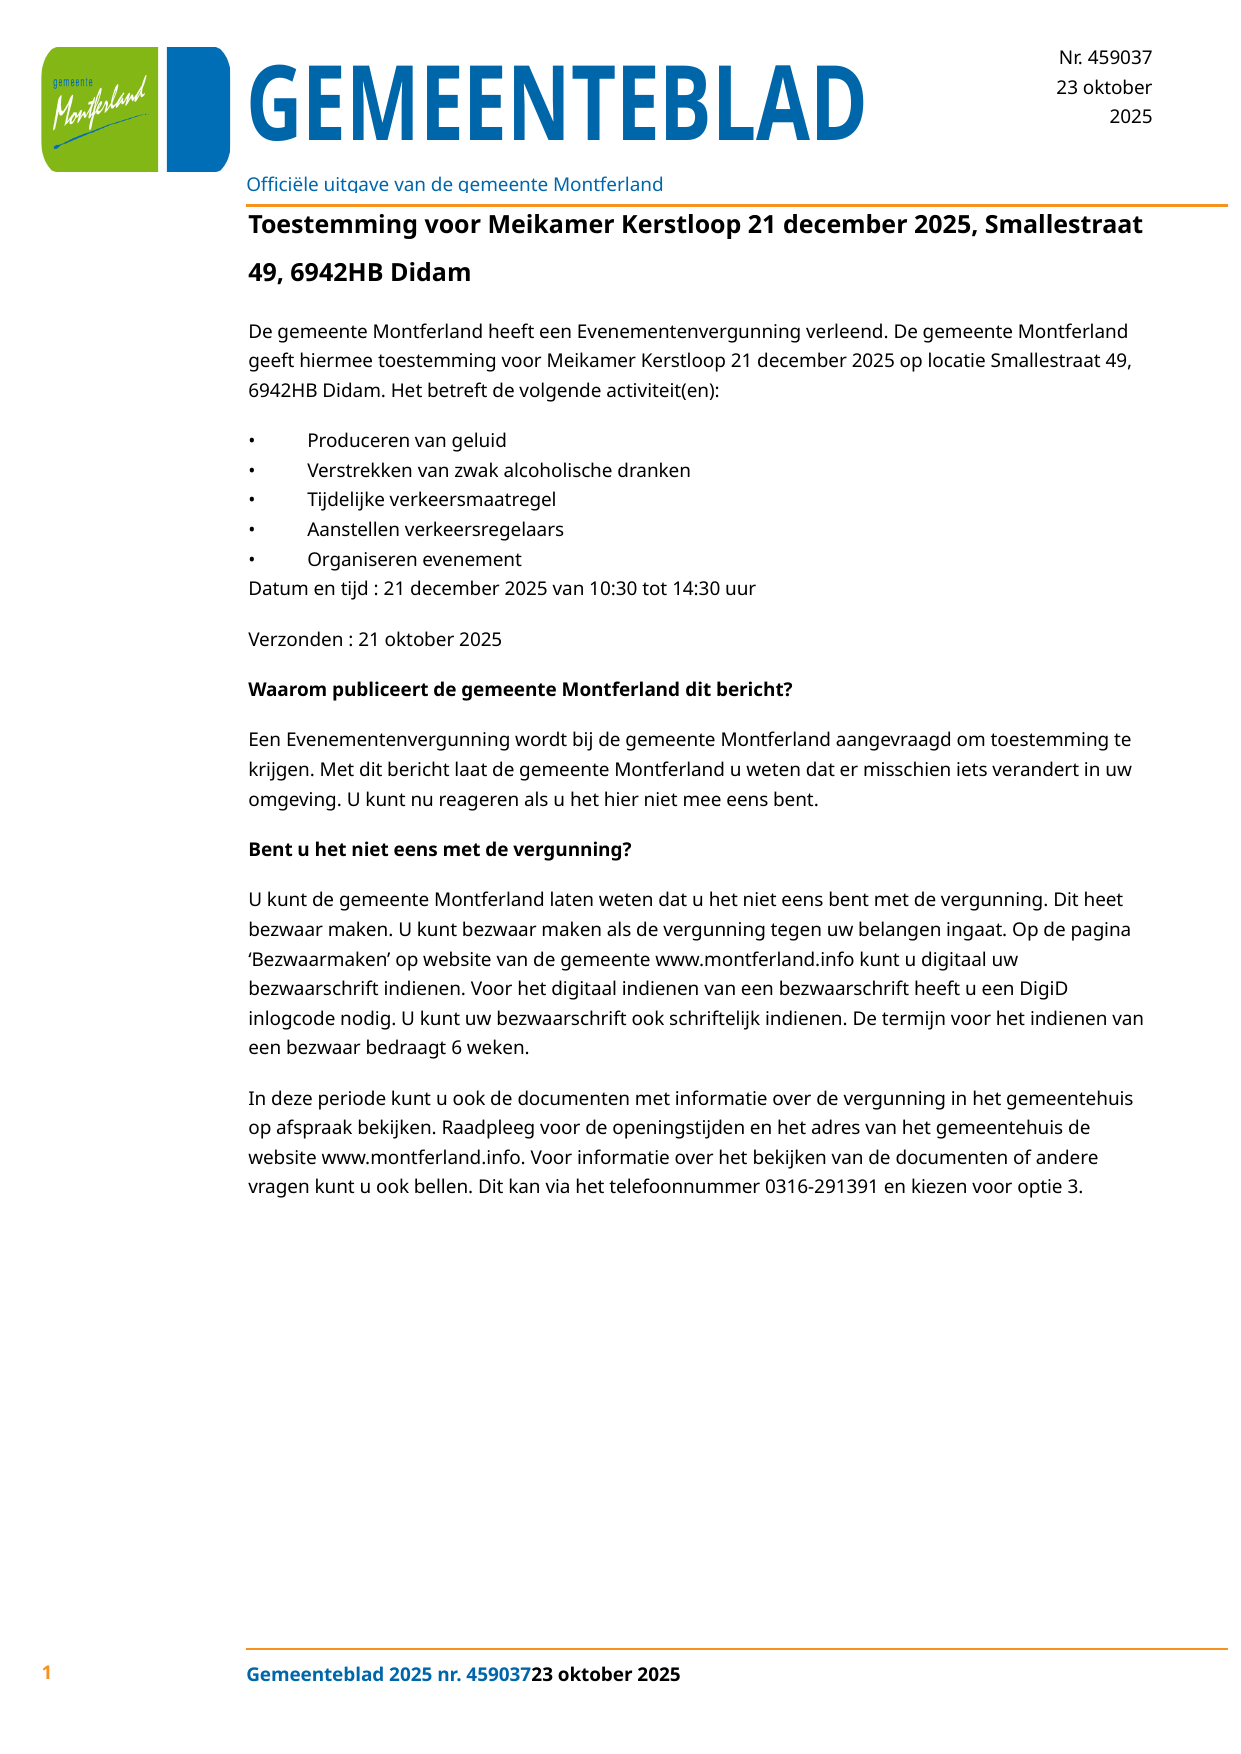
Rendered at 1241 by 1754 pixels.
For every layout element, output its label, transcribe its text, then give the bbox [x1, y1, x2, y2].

list Organiseren evenement [248, 546, 1152, 572]
text In deze periode kunt u ook de documenten met informatie over de vergunning in het gemeentehuis op afspraak bekijken. Raadpleeg voor de openingstijden en het adres van het gemeentehuis de website www.montferland.info. Voor informatie over het bekijken van de documenten of andere vragen kunt u ook bellen. Dit kan via het telefoonnummer 0316-291391 en kiezen voor optie 3. [248, 1085, 1152, 1199]
picture [41, 47, 231, 172]
text Bent u het niet eens met de vergunning? [248, 836, 1152, 862]
list Aanstellen verkeersregelaars [248, 516, 1152, 542]
text De gemeente Montferland heeft een Evenementenvergunning verleend. De gemeente Montferland geeft hiermee toestemming voor Meikamer Kerstloop 21 december 2025 op locatie Smallestraat 49, 6942HB Didam. Het betreft de volgende activiteit(en): [248, 318, 1152, 403]
list Tijdelijke verkeersmaatregel [248, 487, 1152, 512]
text Een Evenementenvergunning wordt bij de gemeente Montferland aangevraagd om toestemming te krijgen. Met dit bericht laat de gemeente Montferland u weten dat er misschien iets verandert in uw omgeving. U kunt nu reageren als u het hier niet mee eens bent. [248, 727, 1152, 812]
text Datum en tijd : 21 december 2025 van 10:30 tot 14:30 uur [248, 575, 1152, 601]
text Waarom publiceert de gemeente Montferland dit bericht? [248, 676, 1152, 702]
text Toestemming voor Meikamer Kerstloop 21 december 2025, Smallestraat 49, 6942HB Didam [248, 207, 1152, 288]
text U kunt de gemeente Montferland laten weten dat u het niet eens bent met de vergunning. Dit heet bezwaar maken. U kunt bezwaar maken als de vergunning tegen uw belangen ingaat. Op de pagina ‘Bezwaarmaken’ op website van de gemeente www.montferland.info kunt u digitaal uw bezwaarschrift indienen. Voor het digitaal indienen van een bezwaarschrift heeft u een DigiD inlogcode nodig. U kunt uw bezwaarschrift ook schriftelijk indienen. De termijn voor het indienen van een bezwaar bedraagt 6 weken. [248, 887, 1152, 1060]
list Produceren van geluid [248, 427, 1152, 453]
list Verstrekken van zwak alcoholische dranken [248, 457, 1152, 483]
text Verzonden : 21 oktober 2025 [248, 626, 1152, 652]
